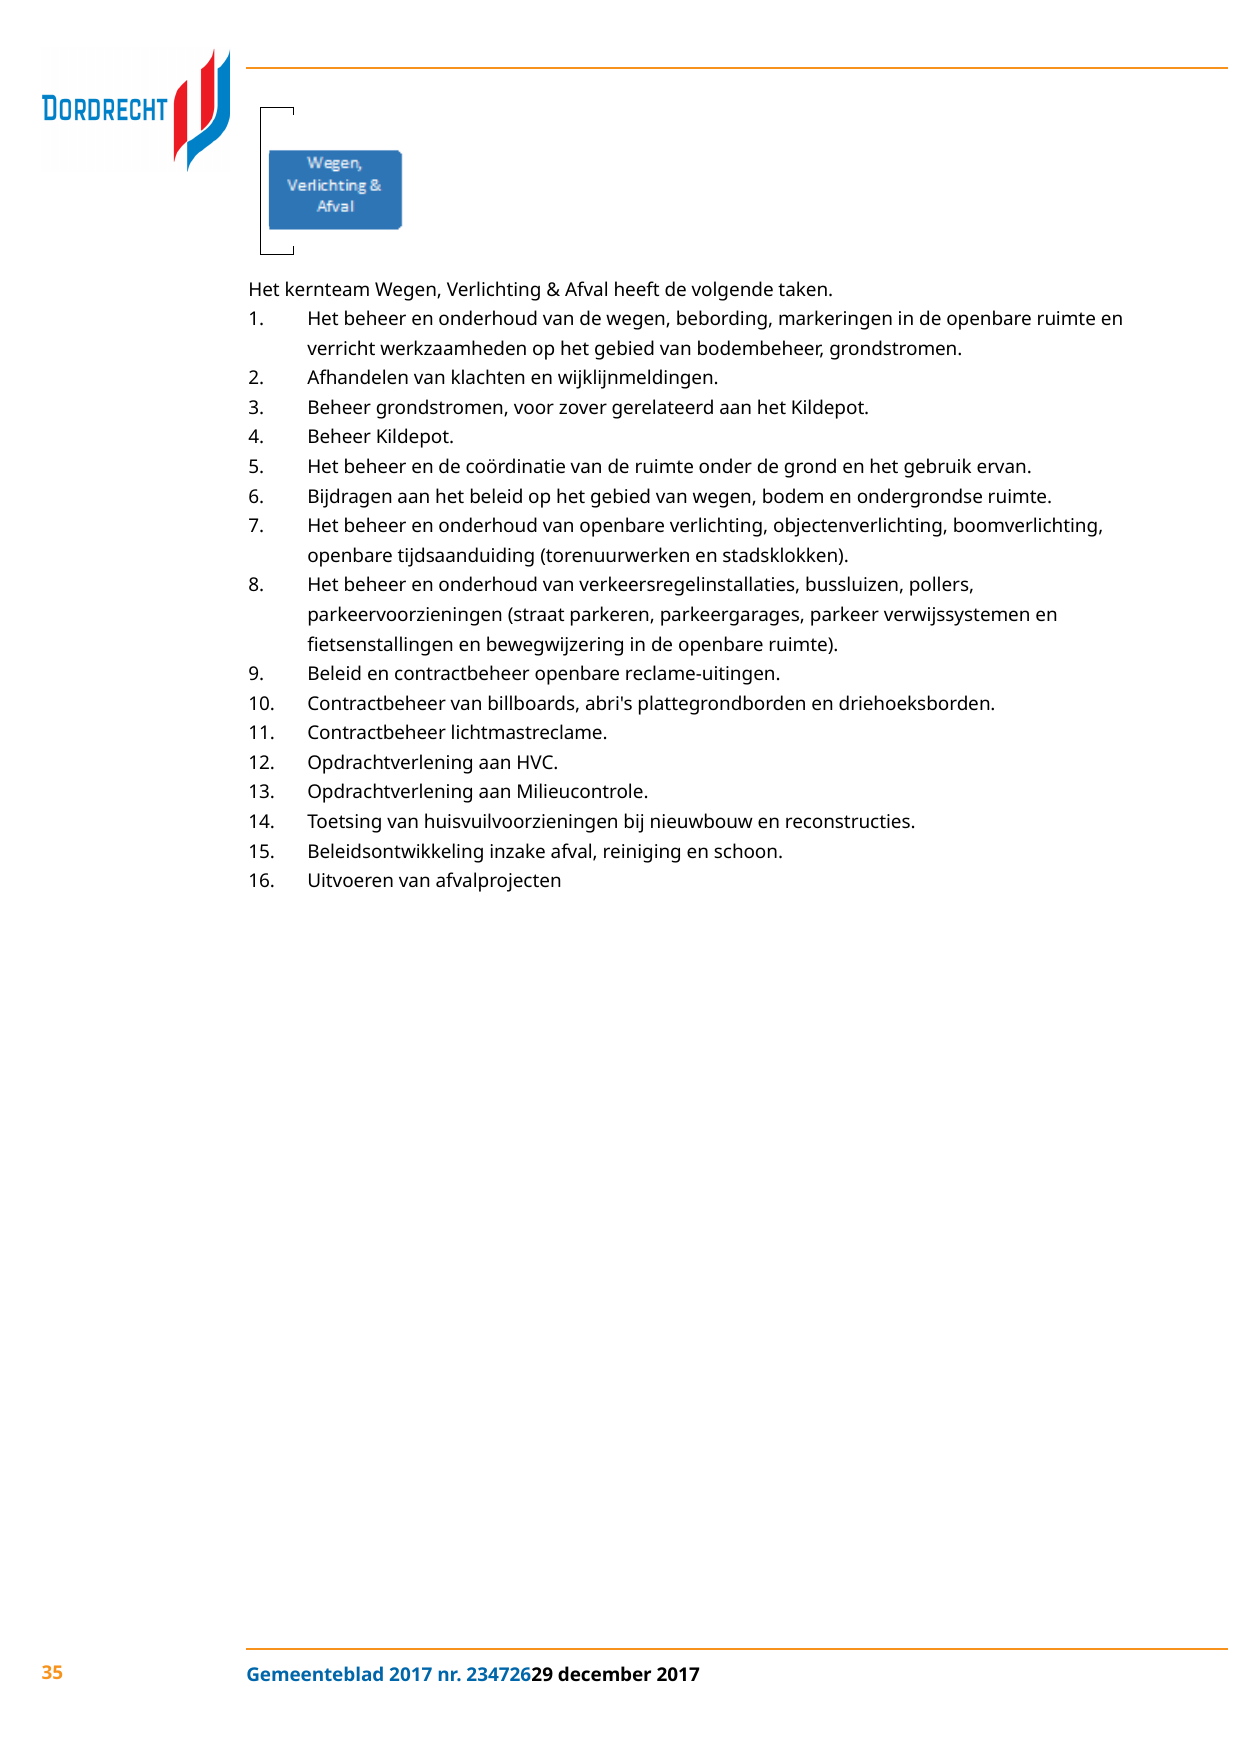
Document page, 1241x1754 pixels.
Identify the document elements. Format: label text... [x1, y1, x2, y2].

picture [41, 47, 231, 172]
list Beleidsontwikkeling inzake afval, reiniging en schoon. [248, 838, 1152, 864]
list Beheer Kildepot. [248, 424, 1152, 449]
list Bijdragen aan het beleid op het gebied van wegen, bodem en ondergrondse ruimte. [248, 483, 1152, 509]
list Opdrachtverlening aan HVC. [248, 749, 1152, 775]
list Opdrachtverlening aan Milieucontrole. [248, 779, 1152, 804]
list Toetsing van huisvuilvoorzieningen bij nieuwbouw en reconstructies. [248, 808, 1152, 834]
list Uitvoeren van afvalprojecten [248, 867, 1152, 893]
list Afhandelen van klachten en wijklijnmeldingen. [248, 364, 1152, 390]
list Het beheer en onderhoud van verkeersregelinstallaties, bussluizen, pollers, parkeervoorzieningen (straat parkeren, parkeergarages, parkeer verwijssystemen en fietsenstallingen en bewegwijzering in de openbare ruimte). [248, 572, 1152, 657]
list Contractbeheer van billboards, abri's plattegrondborden en driehoeksborden. [248, 690, 1152, 716]
list Het beheer en onderhoud van de wegen, bebording, markeringen in de openbare ruimte en verricht werkzaamheden op het gebied van bodembeheer, grondstromen. [248, 305, 1152, 361]
list Het beheer en onderhoud van openbare verlichting, objectenverlichting, boomverlichting, openbare tijdsaanduiding (torenuurwerken en stadsklokken). [248, 512, 1152, 568]
list Beleid en contractbeheer openbare reclame-uitingen. [248, 660, 1152, 686]
list Het beheer en de coördinatie van de ruimte onder de grond en het gebruik ervan. [248, 453, 1152, 479]
list Beheer grondstromen, voor zover gerelateerd aan het Kildepot. [248, 394, 1152, 420]
text Het kernteam Wegen, Verlichting & Afval heeft de volgende taken. [248, 276, 1152, 302]
list Contractbeheer lichtmastreclame. [248, 719, 1152, 745]
picture [268, 115, 417, 246]
